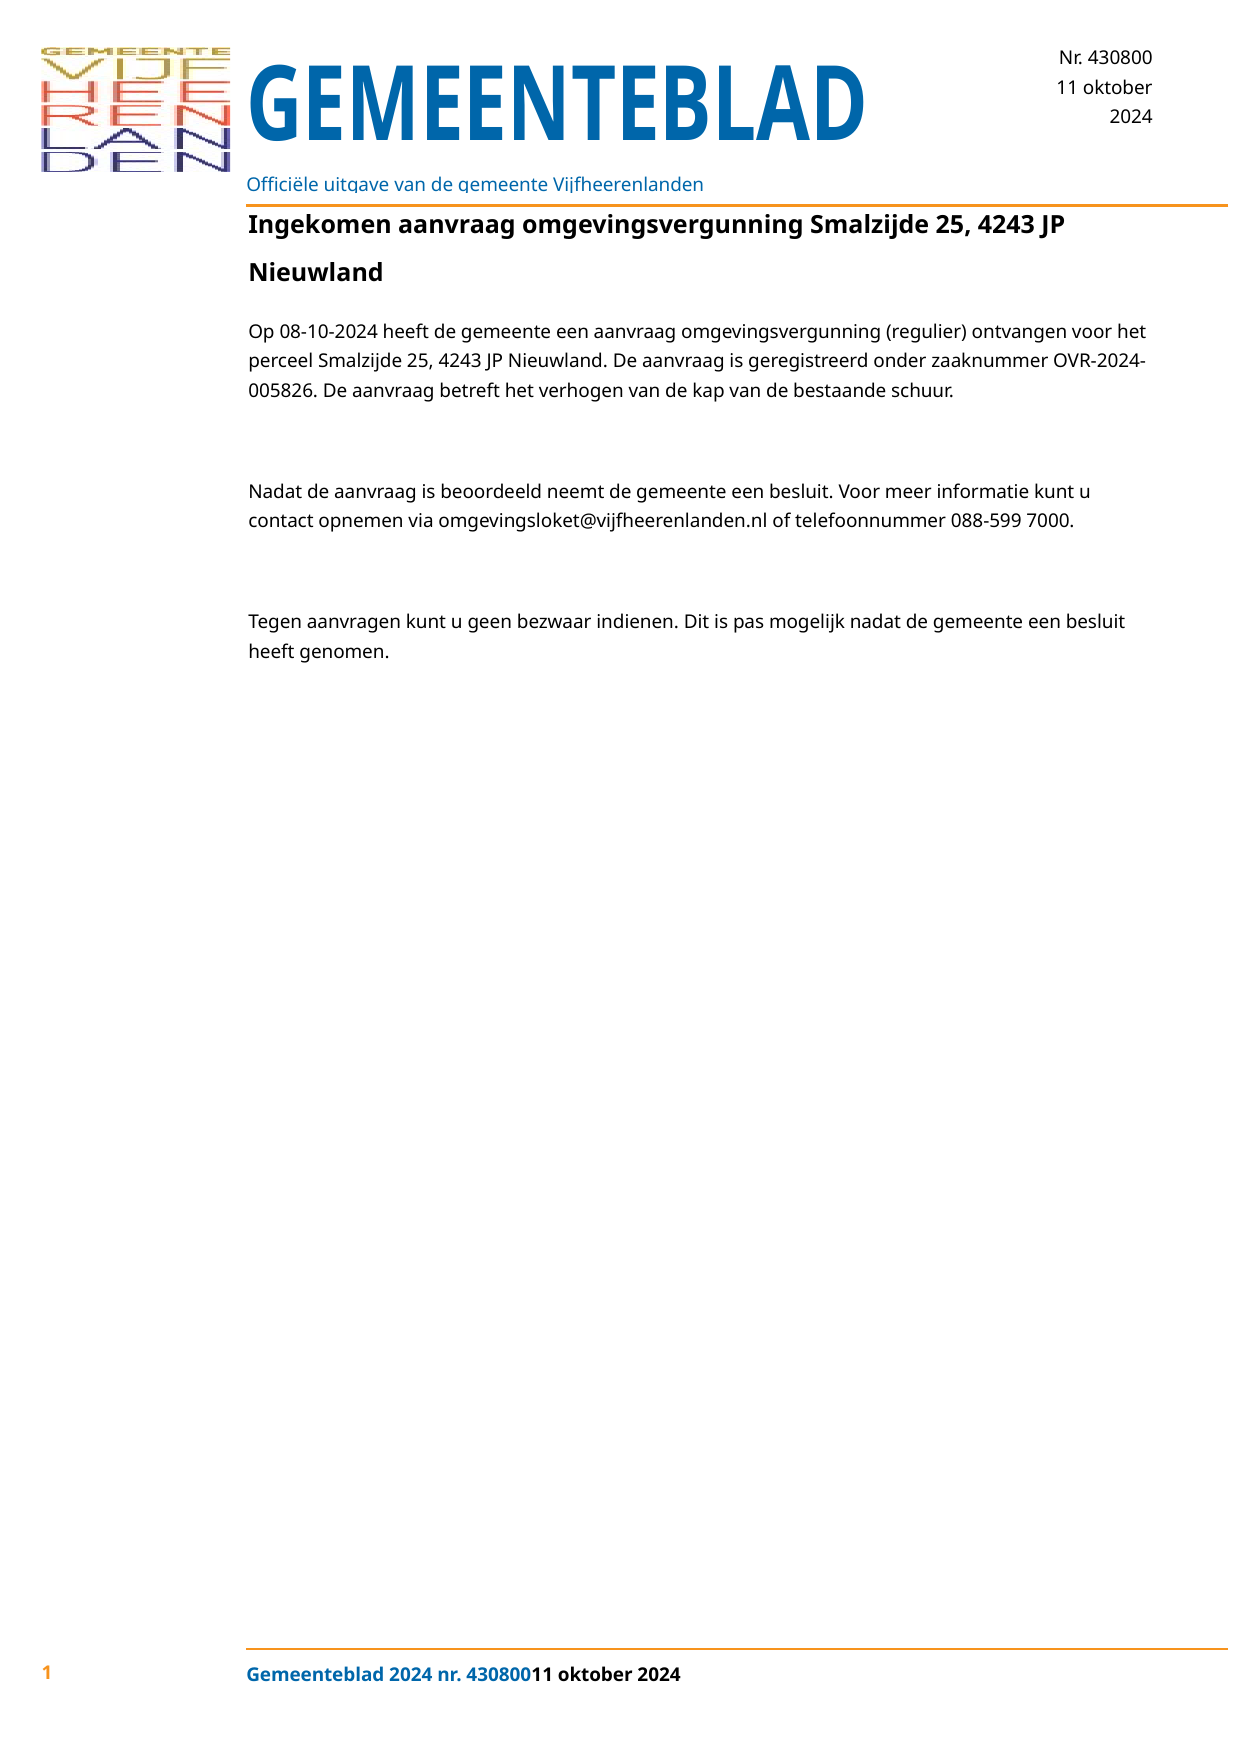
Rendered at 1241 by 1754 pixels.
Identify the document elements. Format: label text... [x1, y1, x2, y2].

picture [41, 47, 231, 172]
text Nadat de aanvraag is beoordeeld neemt de gemeente een besluit. Voor meer informatie kunt u contact opnemen via omgevingsloket@vijfheerenlanden.nl of telefoonnummer 088-599 7000. [248, 478, 1152, 533]
text Op 08-10-2024 heeft de gemeente een aanvraag omgevingsvergunning (regulier) ontvangen voor het perceel Smalzijde 25, 4243 JP Nieuwland. De aanvraag is geregistreerd onder zaaknummer OVR-2024-005826. De aanvraag betreft het verhogen van de kap van de bestaande schuur. [248, 318, 1152, 403]
text Ingekomen aanvraag omgevingsvergunning Smalzijde 25, 4243 JP Nieuwland [248, 207, 1152, 288]
text Tegen aanvragen kunt u geen bezwaar indienen. Dit is pas mogelijk nadat de gemeente een besluit heeft genomen. [248, 608, 1152, 664]
